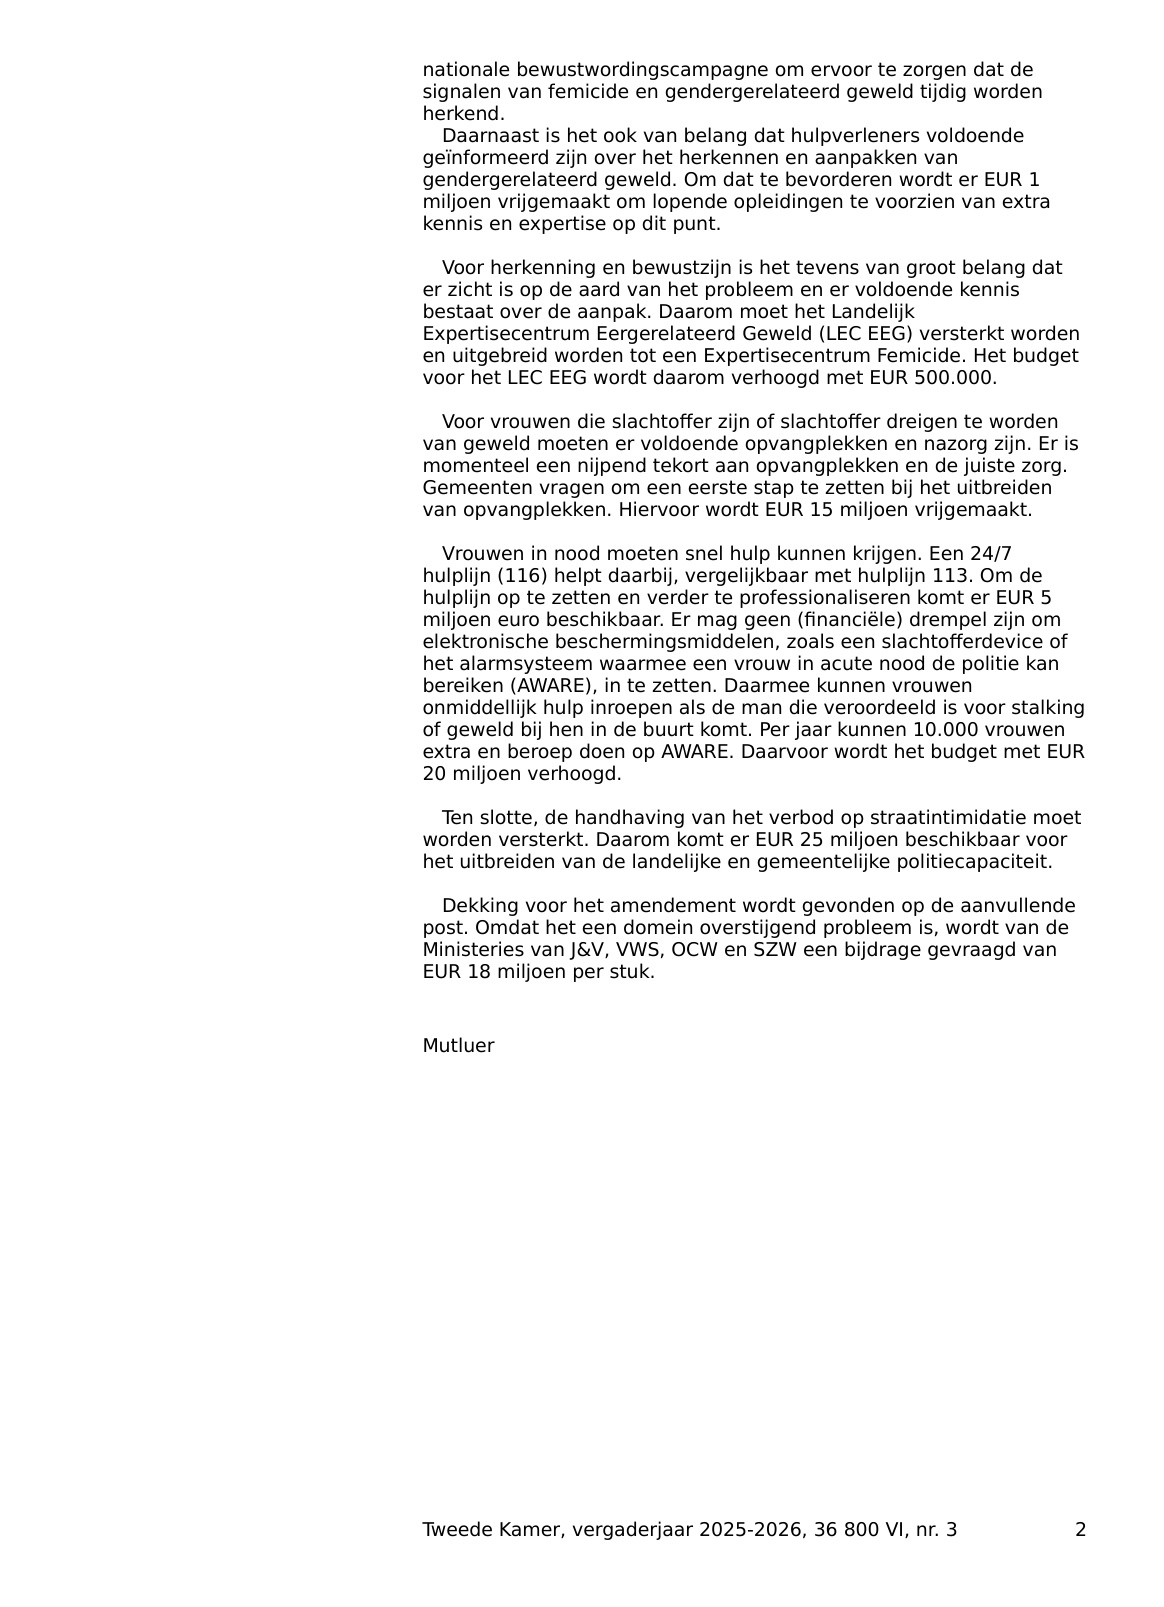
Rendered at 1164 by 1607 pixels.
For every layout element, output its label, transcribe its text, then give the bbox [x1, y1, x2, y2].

text Voor vrouwen die slachtoffer zijn of slachtoffer dreigen te worden van geweld moeten er voldoende opvangplekken en nazorg zijn. Er is momenteel een nijpend tekort aan opvangplekken en de juiste zorg. Gemeenten vragen om een eerste stap te zetten bij het uitbreiden van opvangplekken. Hiervoor wordt EUR 15 miljoen vrijgemaakt. [422, 411, 1087, 521]
text Vrouwen in nood moeten snel hulp kunnen krijgen. Een 24/7 hulplijn (116) helpt daarbij, vergelijkbaar met hulplijn 113. Om de hulplijn op te zetten en verder te professionaliseren komt er EUR 5 miljoen euro beschikbaar. Er mag geen (financiële) drempel zijn om elektronische beschermingsmiddelen, zoals een slachtofferdevice of het alarmsysteem waarmee een vrouw in acute nood de politie kan bereiken (AWARE), in te zetten. Daarmee kunnen vrouwen onmiddellijk hulp inroepen als de man die veroordeeld is voor stalking of geweld bij hen in de buurt komt. Per jaar kunnen 10.000 vrouwen extra en beroep doen op AWARE. Daarvoor wordt het budget met EUR 20 miljoen verhoogd. [422, 543, 1087, 785]
text Mutluer [422, 1013, 1087, 1057]
text Voor herkenning en bewustzijn is het tevens van groot belang dat er zicht is op de aard van het probleem en er voldoende kennis bestaat over de aanpak. Daarom moet het Landelijk Expertisecentrum Eergerelateerd Geweld (LEC EEG) versterkt worden en uitgebreid worden tot een Expertisecentrum Femicide. Het budget voor het LEC EEG wordt daarom verhoogd met EUR 500.000. [422, 257, 1087, 389]
text Dekking voor het amendement wordt gevonden op de aanvullende post. Omdat het een domein overstijgend probleem is, wordt van de Ministeries van J&V, VWS, OCW en SZW een bijdrage gevraagd van EUR 18 miljoen per stuk. [422, 895, 1087, 983]
text Daarnaast is het ook van belang dat hulpverleners voldoende geïnformeerd zijn over het herkennen en aanpakken van gendergerelateerd geweld. Om dat te bevorderen wordt er EUR 1 miljoen vrijgemaakt om lopende opleidingen te voorzien van extra kennis en expertise op dit punt. [422, 125, 1087, 235]
text nationale bewustwordingscampagne om ervoor te zorgen dat de signalen van femicide en gendergerelateerd geweld tijdig worden herkend. [422, 59, 1087, 125]
text Ten slotte, de handhaving van het verbod op straatintimidatie moet worden versterkt. Daarom komt er EUR 25 miljoen beschikbaar voor het uitbreiden van de landelijke en gemeentelijke politiecapaciteit. [422, 807, 1087, 873]
